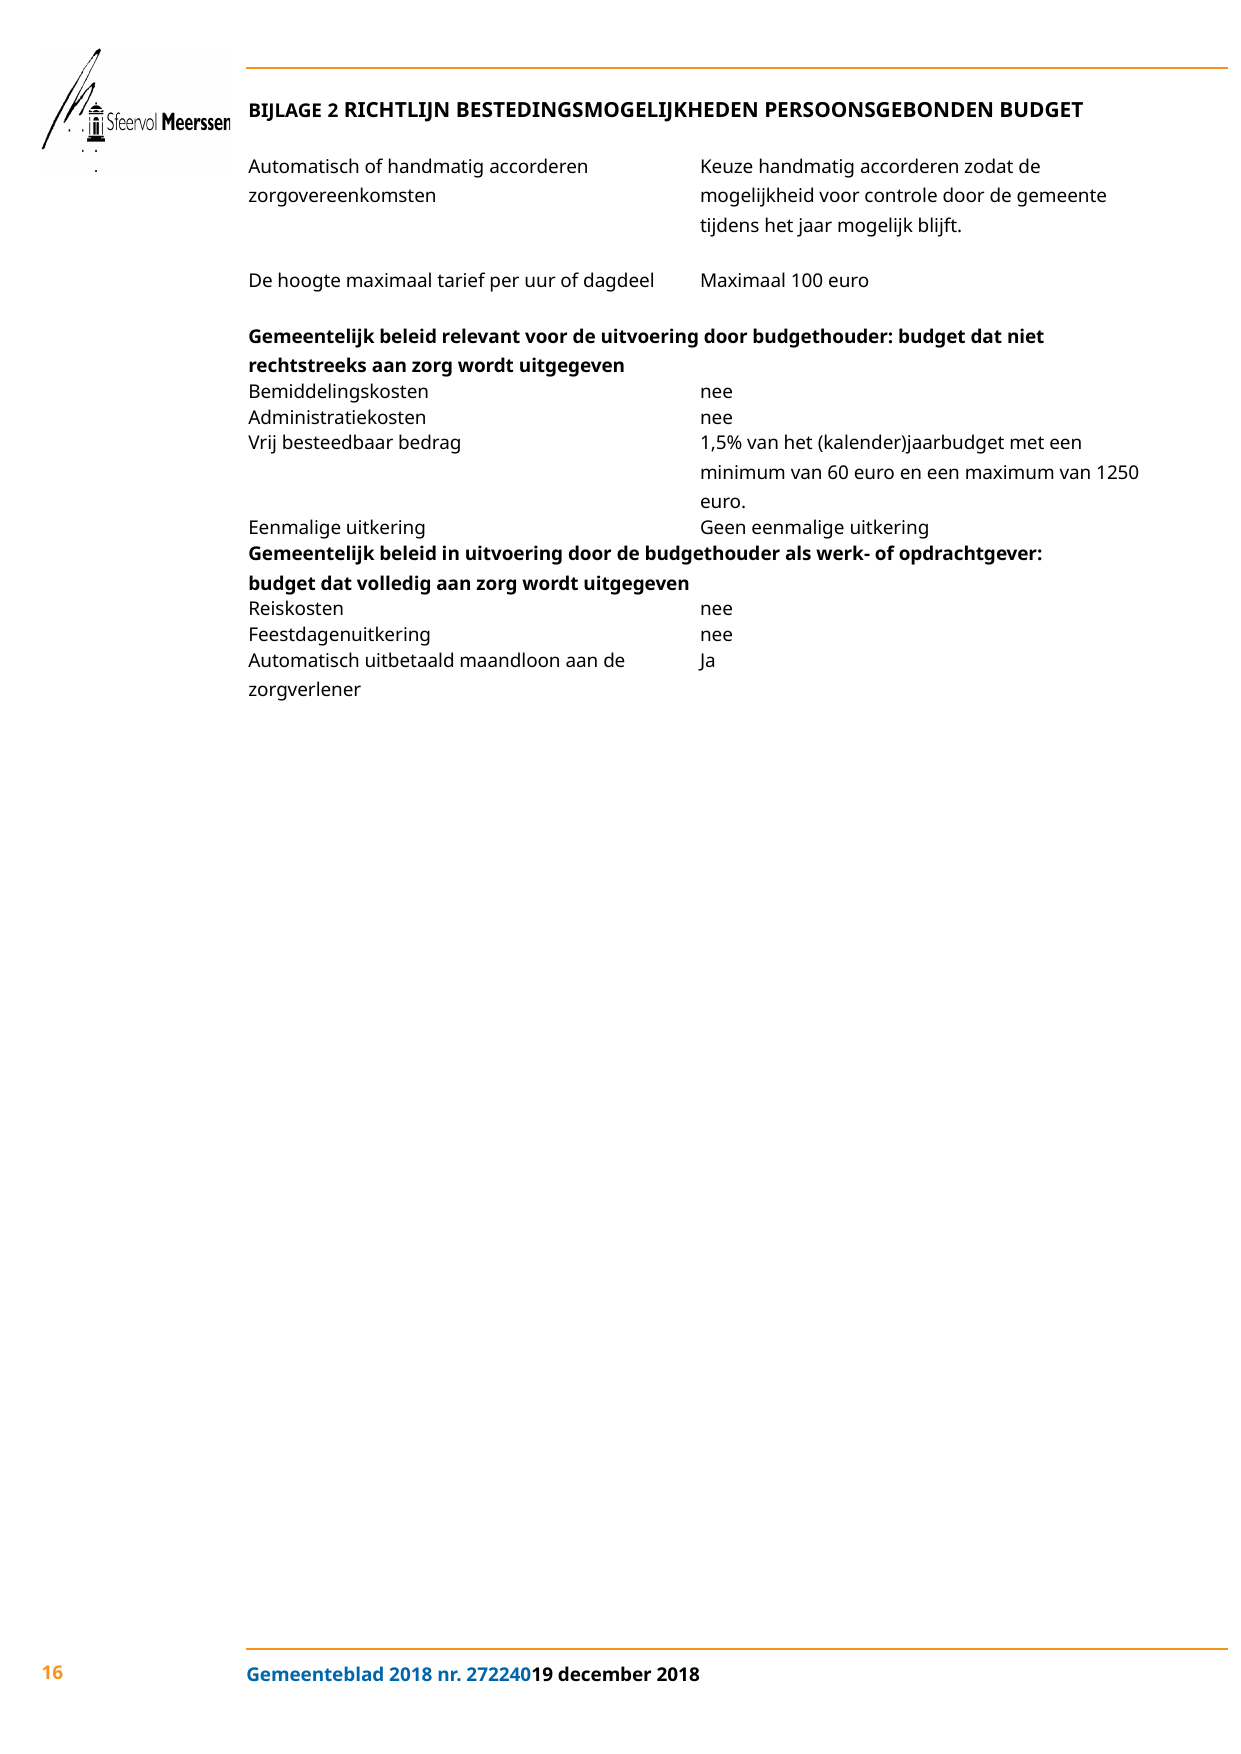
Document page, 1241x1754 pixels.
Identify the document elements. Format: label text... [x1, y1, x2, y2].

table_cell Reiskosten [248, 596, 700, 621]
table_cell 1,5% van het (kalender)jaarbudget met een minimum van 60 euro en een maximum van 1250 euro. [700, 430, 1152, 514]
table_cell Eenmalige uitkering [248, 515, 700, 540]
table_cell nee [700, 621, 1152, 647]
table_cell nee [700, 596, 1152, 621]
table_cell Gemeentelijk beleid in uitvoering door de budgethouder als werk- of opdrachtgever: budget dat volledig aan zorg wordt uitgegeven [248, 540, 1152, 596]
table_cell Administratiekosten [248, 404, 700, 429]
table_cell Feestdagenuitkering [248, 621, 700, 647]
table_cell nee [700, 404, 1152, 429]
table_cell Geen eenmalige uitkering [700, 515, 1152, 540]
table_header Keuze handmatig accorderen zodat de mogelijkheid voor controle door de gemeente tijdens het jaar mogelijk blijft. [700, 153, 1152, 267]
text BIJLAGE 2 RICHTLIJN BESTEDINGSMOGELIJKHEDEN PERSOONSGEBONDEN BUDGET [248, 95, 1152, 123]
picture [41, 47, 231, 172]
table_cell Automatisch uitbetaald maandloon aan de zorgverlener [248, 647, 700, 702]
table_cell Bemiddelingskosten [248, 378, 700, 404]
table_cell Maximaal 100 euro [700, 268, 1152, 323]
table_cell Ja [700, 647, 1152, 702]
table_cell Vrij besteedbaar bedrag [248, 430, 700, 514]
table_header Automatisch of handmatig accorderen zorgovereenkomsten [248, 153, 700, 267]
table_cell nee [700, 378, 1152, 404]
table_cell De hoogte maximaal tarief per uur of dagdeel [248, 268, 700, 323]
table_cell Gemeentelijk beleid relevant voor de uitvoering door budgethouder: budget dat niet rechtstreeks aan zorg wordt uitgegeven [248, 323, 1152, 378]
